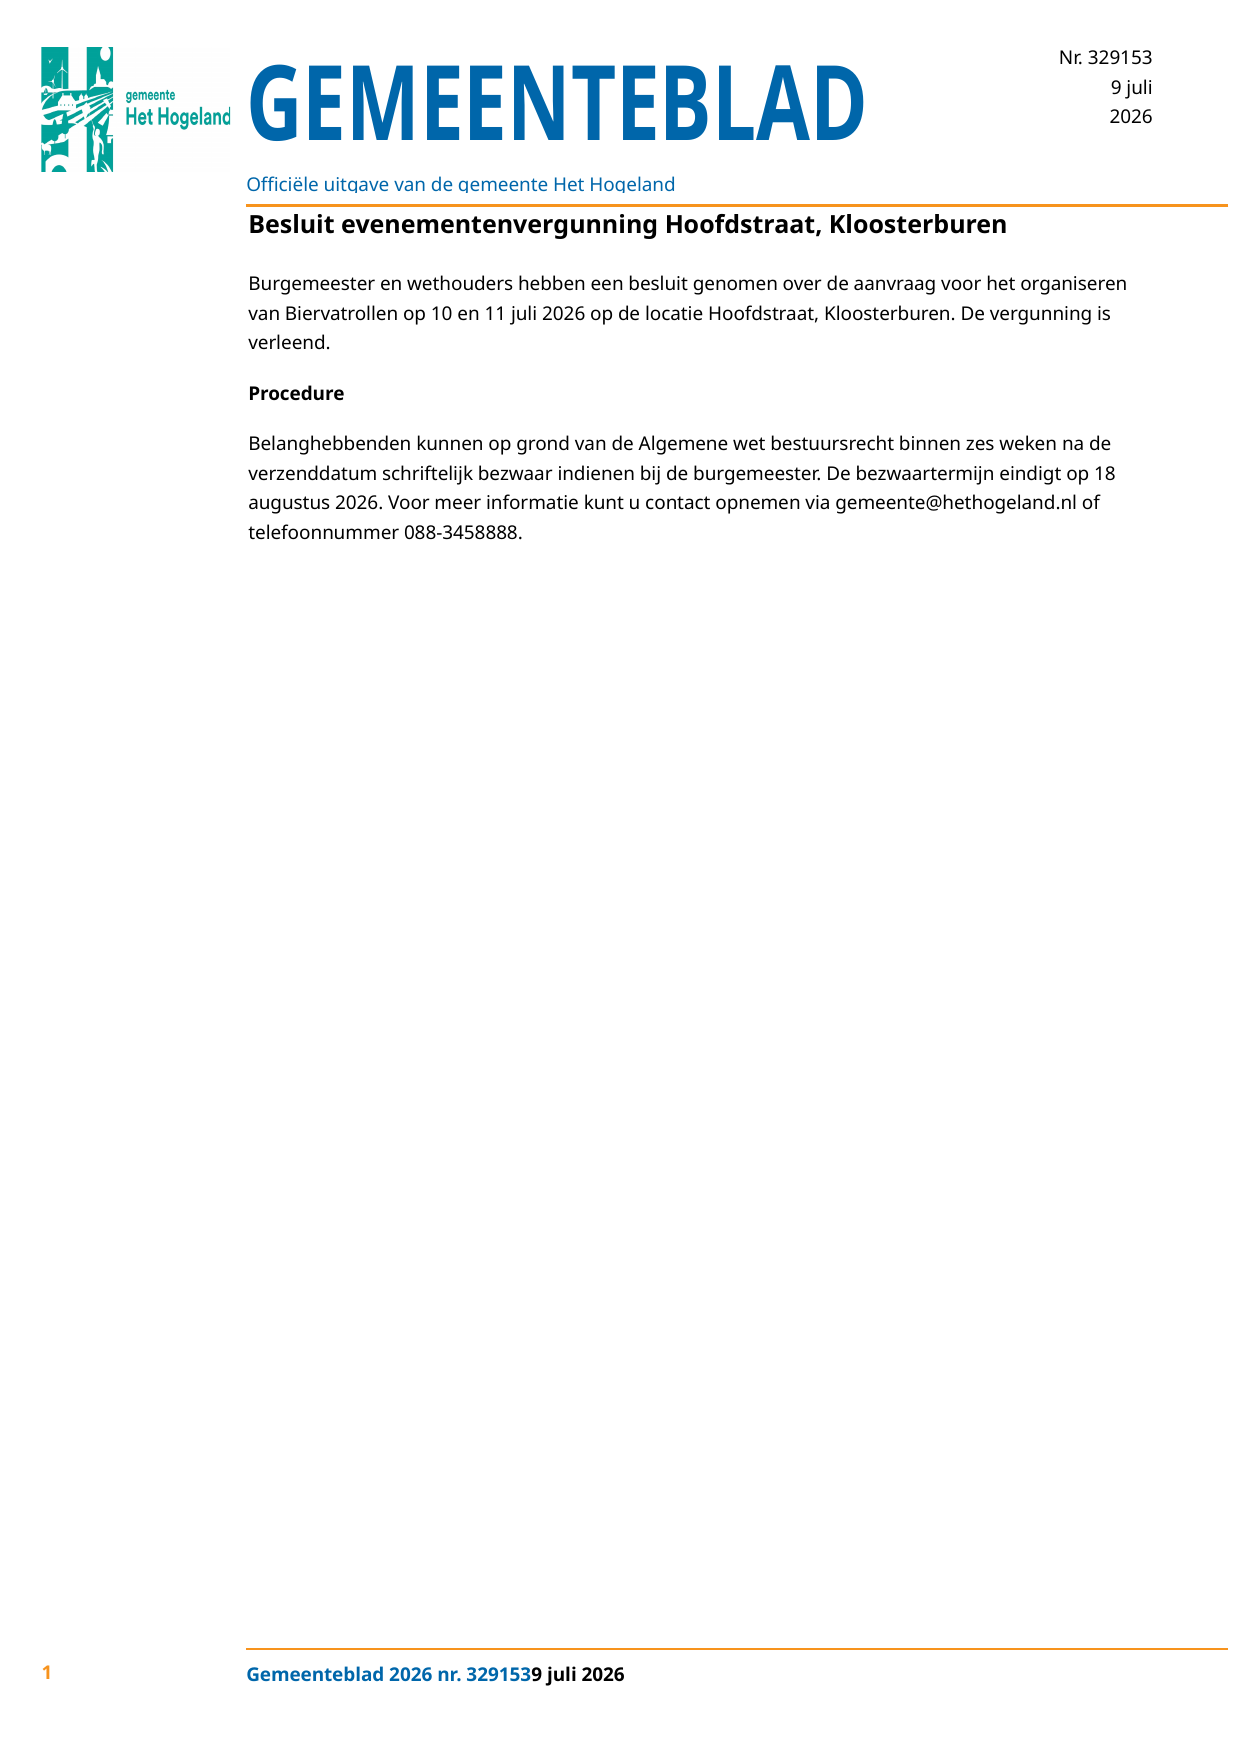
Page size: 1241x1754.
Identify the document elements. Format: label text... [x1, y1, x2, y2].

text Besluit evenementenvergunning Hoofdstraat, Kloosterburen [248, 207, 1152, 241]
text Procedure [248, 380, 1152, 406]
text Belanghebbenden kunnen op grond van de Algemene wet bestuursrecht binnen zes weken na de verzenddatum schriftelijk bezwaar indienen bij de burgemeester. De bezwaartermijn eindigt op 18 augustus 2026. Voor meer informatie kunt u contact opnemen via gemeente@hethogeland.nl of telefoonnummer 088-3458888. [248, 430, 1152, 545]
text Burgemeester en wethouders hebben een besluit genomen over de aanvraag voor het organiseren van Biervatrollen op 10 en 11 juli 2026 op de locatie Hoofdstraat, Kloosterburen. De vergunning is verleend. [248, 270, 1152, 355]
picture [41, 47, 231, 172]
